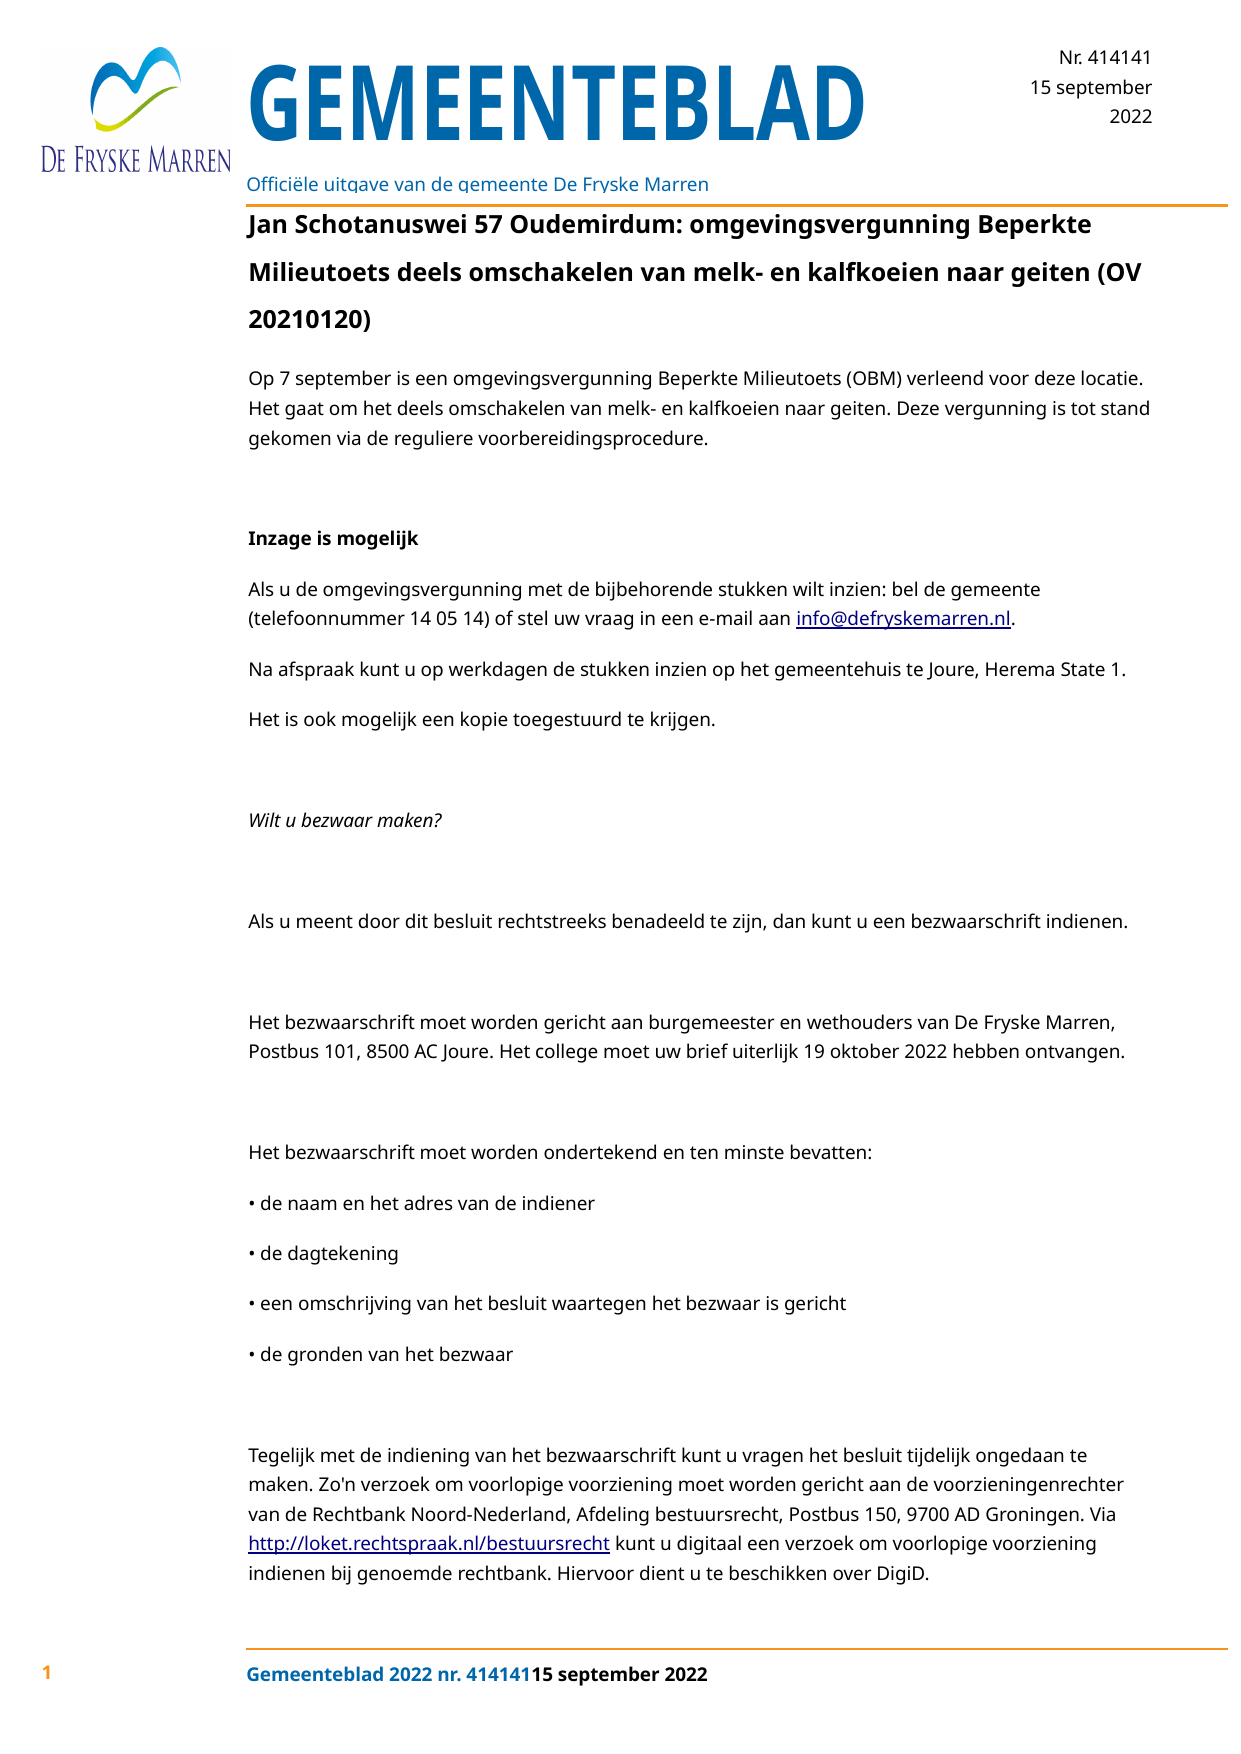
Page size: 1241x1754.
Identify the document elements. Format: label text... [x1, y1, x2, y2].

text Wilt u bezwaar maken? [248, 807, 1152, 833]
text Tegelijk met de indiening van het bezwaarschrift kunt u vragen het besluit tijdelijk ongedaan te maken. Zo'n verzoek om voorlopige voorziening moet worden gericht aan de voorzieningenrechter van de Rechtbank Noord-Nederland, Afdeling bestuursrecht, Postbus 150, 9700 AD Groningen. Via http://loket.rechtspraak.nl/bestuursrecht kunt u digitaal een verzoek om voorlopige voorziening indienen bij genoemde rechtbank. Hiervoor dient u te beschikken over DigiD. [248, 1442, 1152, 1586]
text Als u de omgevingsvergunning met de bijbehorende stukken wilt inzien: bel de gemeente (telefoonnummer 14 05 14) of stel uw vraag in een e-mail aan info@defryskemarren.nl. [248, 576, 1152, 631]
text • de naam en het adres van de indiener [248, 1190, 1152, 1215]
picture [41, 47, 231, 172]
text Het is ook mogelijk een kopie toegestuurd te krijgen. [248, 706, 1152, 732]
text • een omschrijving van het besluit waartegen het bezwaar is gericht [248, 1291, 1152, 1316]
text Als u meent door dit besluit rechtstreeks benadeeld te zijn, dan kunt u een bezwaarschrift indienen. [248, 908, 1152, 934]
text Het bezwaarschrift moet worden gericht aan burgemeester en wethouders van De Fryske Marren, Postbus 101, 8500 AC Joure. Het college moet uw brief uiterlijk 19 oktober 2022 hebben ontvangen. [248, 1009, 1152, 1064]
text Jan Schotanuswei 57 Oudemirdum: omgevingsvergunning Beperkte Milieutoets deels omschakelen van melk- en kalfkoeien naar geiten (OV 20210120) [248, 207, 1152, 336]
text Op 7 september is een omgevingsvergunning Beperkte Milieutoets (OBM) verleend voor deze locatie. Het gaat om het deels omschakelen van melk- en kalfkoeien naar geiten. Deze vergunning is tot stand gekomen via de reguliere voorbereidingsprocedure. [248, 366, 1152, 450]
text • de gronden van het bezwaar [248, 1341, 1152, 1367]
text Na afspraak kunt u op werkdagen de stukken inzien op het gemeentehuis te Joure, Herema State 1. [248, 656, 1152, 682]
text Het bezwaarschrift moet worden ondertekend en ten minste bevatten: [248, 1139, 1152, 1165]
text Inzage is mogelijk [248, 526, 1152, 551]
text • de dagtekening [248, 1240, 1152, 1266]
